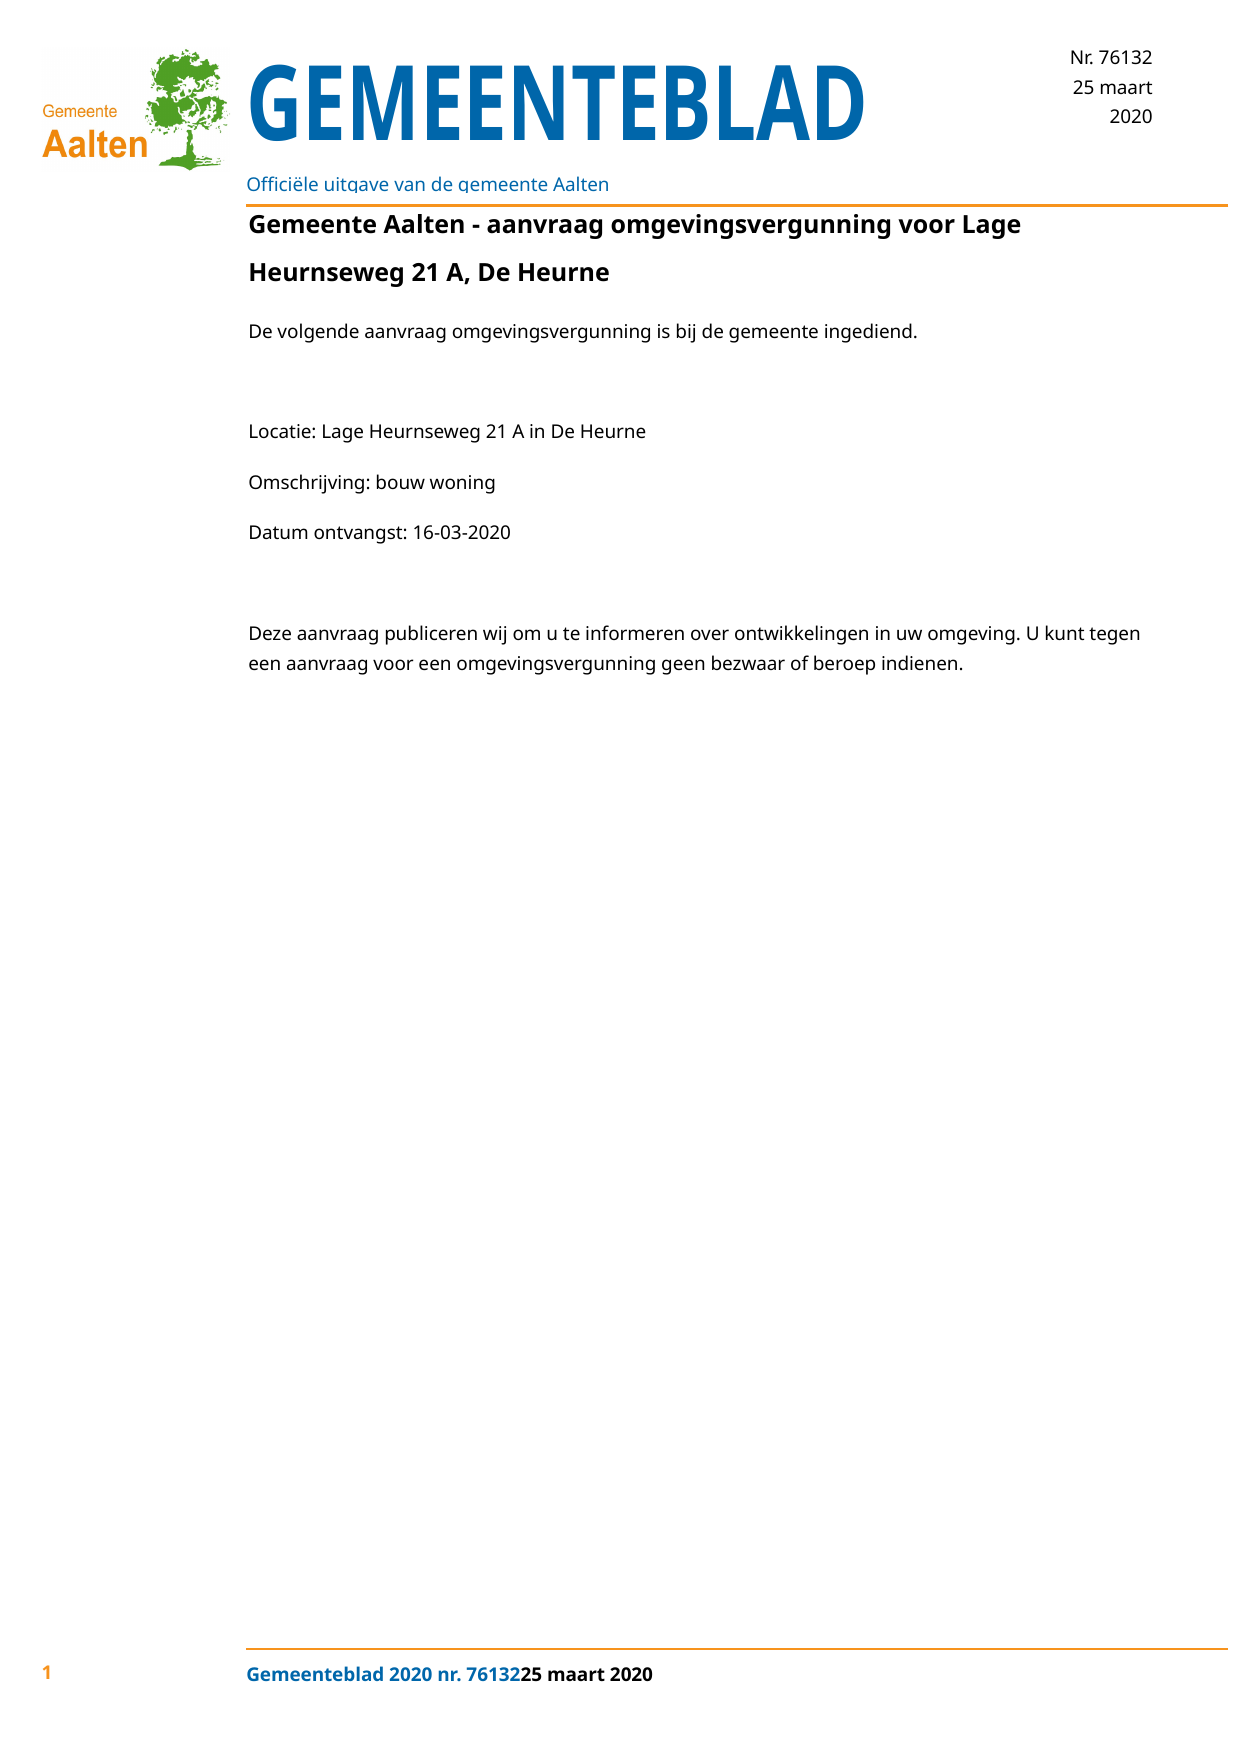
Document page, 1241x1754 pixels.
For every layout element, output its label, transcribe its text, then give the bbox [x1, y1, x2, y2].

text Locatie: Lage Heurnseweg 21 A in De Heurne [248, 419, 1152, 444]
text Omschrijving: bouw woning [248, 469, 1152, 495]
text Deze aanvraag publiceren wij om u te informeren over ontwikkelingen in uw omgeving. U kunt tegen een aanvraag voor een omgevingsvergunning geen bezwaar of beroep indienen. [248, 620, 1152, 676]
text De volgende aanvraag omgevingsvergunning is bij de gemeente ingediend. [248, 318, 1152, 344]
picture [41, 47, 231, 172]
text Datum ontvangst: 16-03-2020 [248, 519, 1152, 545]
text Gemeente Aalten - aanvraag omgevingsvergunning voor Lage Heurnseweg 21 A, De Heurne [248, 207, 1152, 288]
